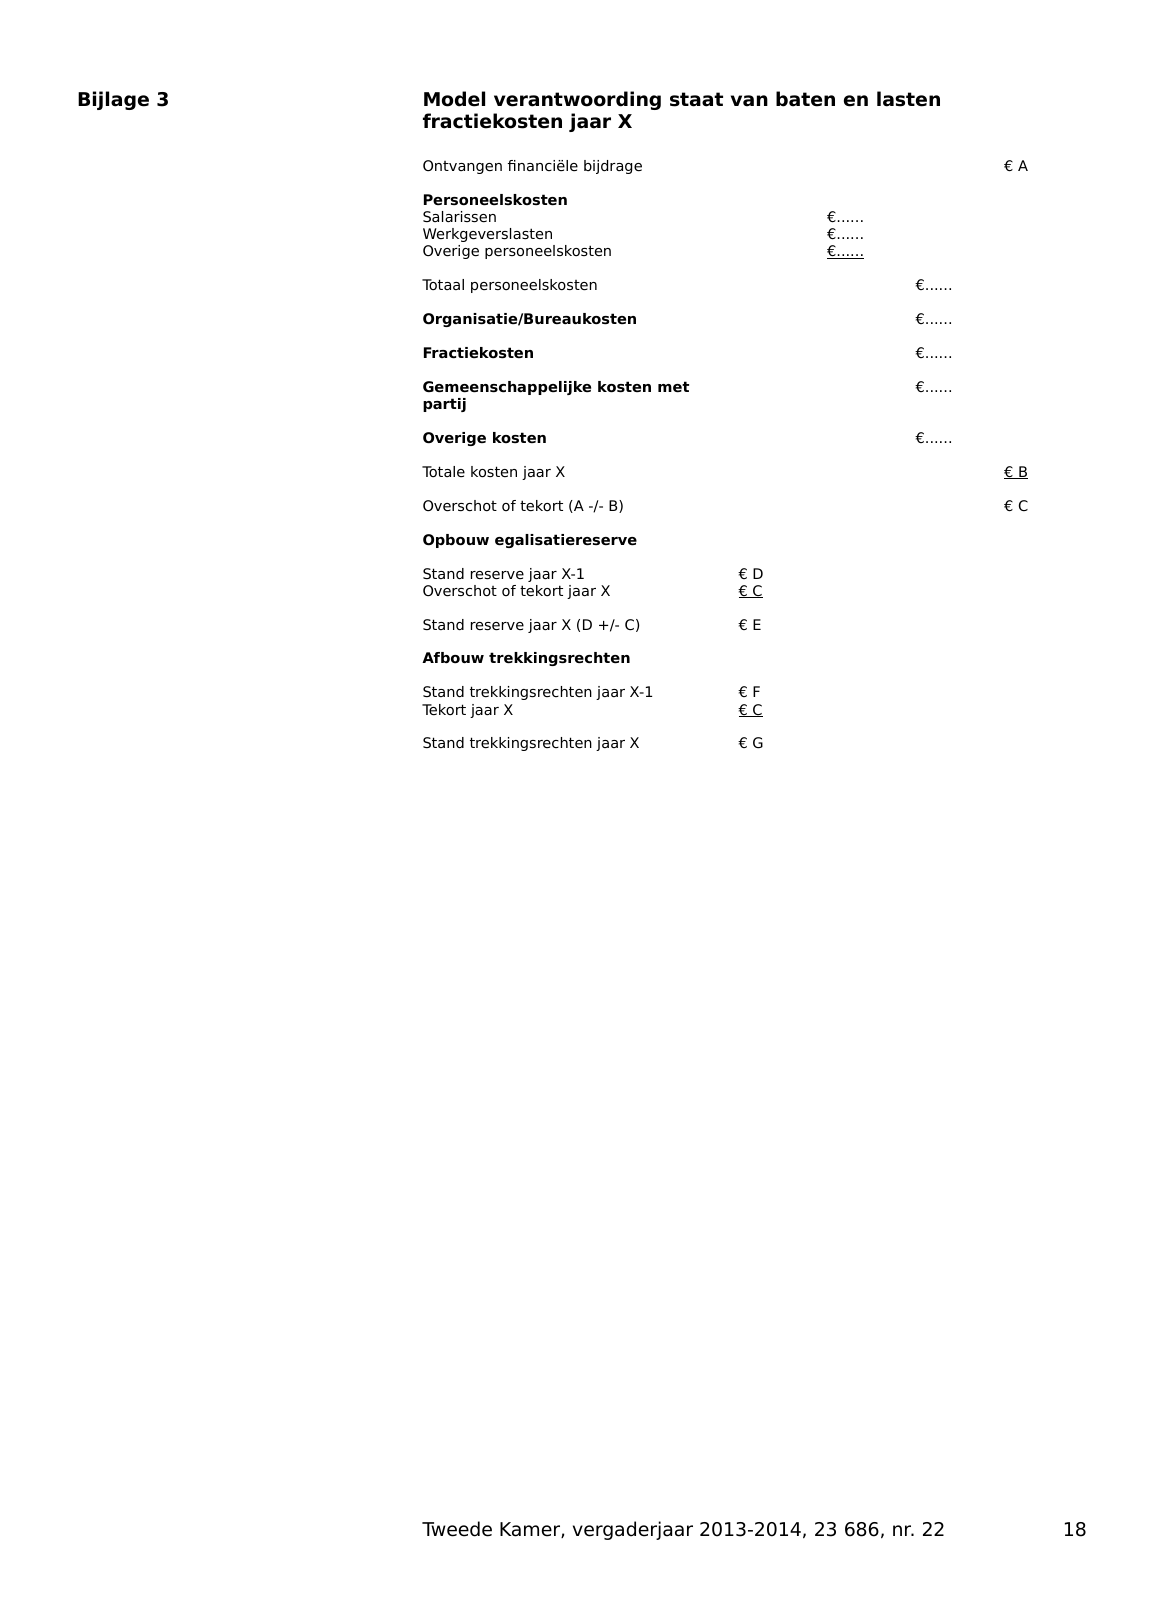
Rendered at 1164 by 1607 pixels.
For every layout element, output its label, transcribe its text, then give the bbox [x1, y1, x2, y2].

table_cell €...... [821, 243, 909, 260]
table_cell [422, 294, 732, 311]
table_cell [910, 684, 998, 701]
table_cell Stand reserve jaar X-1 [422, 566, 732, 582]
table_cell Werkgeverslasten [422, 226, 732, 243]
table_cell [998, 701, 1087, 718]
table_cell [732, 311, 821, 328]
table_cell [821, 379, 909, 413]
table_cell [821, 566, 909, 582]
table_cell [998, 515, 1087, 532]
table_cell [821, 328, 909, 345]
table_cell € D [732, 566, 821, 582]
table_cell [732, 294, 821, 311]
table_cell [998, 226, 1087, 243]
table_cell [422, 481, 732, 498]
table_cell [998, 413, 1087, 430]
table_cell [821, 277, 909, 294]
table_cell [910, 515, 998, 532]
table_cell [732, 209, 821, 226]
table_cell € C [732, 701, 821, 718]
table_cell Afbouw trekkingsrechten [422, 650, 732, 667]
table_cell [732, 413, 821, 430]
table_cell [998, 311, 1087, 328]
table_cell [998, 277, 1087, 294]
table_cell €...... [821, 209, 909, 226]
table_cell [910, 616, 998, 633]
table_header Ontvangen financiële bijdrage [422, 158, 732, 175]
table_header [732, 158, 821, 175]
table_cell [821, 701, 909, 718]
table_cell [821, 498, 909, 514]
table_cell [732, 498, 821, 514]
table_cell [910, 464, 998, 481]
table_cell [998, 532, 1087, 548]
table_cell [910, 650, 998, 667]
table_cell [732, 328, 821, 345]
table_cell [998, 668, 1087, 684]
table_cell [998, 345, 1087, 362]
table_cell [422, 634, 732, 650]
table_cell [910, 175, 998, 192]
table_cell [732, 668, 821, 684]
table_cell [732, 481, 821, 498]
table_cell €...... [910, 311, 998, 328]
table_cell €...... [910, 430, 998, 447]
table_cell [422, 549, 732, 566]
table_cell [910, 566, 998, 582]
table_cell [732, 430, 821, 447]
table_cell Personeelskosten [422, 192, 732, 209]
table_cell [910, 447, 998, 464]
table_cell Overschot of tekort jaar X [422, 583, 732, 599]
table_cell [821, 311, 909, 328]
table_cell [910, 209, 998, 226]
table_cell [998, 735, 1087, 752]
table_cell [821, 430, 909, 447]
table_cell [910, 735, 998, 752]
table_cell [998, 718, 1087, 735]
table_cell € C [998, 498, 1087, 514]
table_cell [732, 634, 821, 650]
table_cell Overige kosten [422, 430, 732, 447]
table_cell [998, 684, 1087, 701]
table_cell [732, 549, 821, 566]
table_cell [910, 481, 998, 498]
table_cell [422, 362, 732, 379]
table_cell [998, 243, 1087, 260]
table_cell Organisatie/Bureaukosten [422, 311, 732, 328]
table_cell [422, 328, 732, 345]
table_cell [422, 515, 732, 532]
table_cell [821, 600, 909, 616]
table_cell [910, 718, 998, 735]
table_cell [732, 718, 821, 735]
table_cell [732, 362, 821, 379]
table_cell [910, 583, 998, 599]
table_cell [422, 413, 732, 430]
table_cell [998, 616, 1087, 633]
table_cell €...... [821, 226, 909, 243]
table_cell [998, 634, 1087, 650]
table_cell [998, 566, 1087, 582]
table_cell [821, 532, 909, 548]
table_header [821, 158, 909, 175]
table_cell [732, 464, 821, 481]
table_cell [998, 362, 1087, 379]
table_cell [910, 549, 998, 566]
table_cell Overige personeelskosten [422, 243, 732, 260]
table_cell [910, 600, 998, 616]
table_cell [910, 226, 998, 243]
table_cell Gemeenschappelijke kosten met partij [422, 379, 732, 413]
table_cell [821, 718, 909, 735]
table_cell Stand trekkingsrechten jaar X [422, 735, 732, 752]
table_cell [821, 175, 909, 192]
table_cell [732, 447, 821, 464]
table_cell [910, 362, 998, 379]
table_cell [732, 650, 821, 667]
table_cell [998, 481, 1087, 498]
table_cell [732, 192, 821, 209]
table_header [910, 158, 998, 175]
table_cell [910, 413, 998, 430]
table_cell [821, 345, 909, 362]
table_cell € B [998, 464, 1087, 481]
table_cell [998, 294, 1087, 311]
table_cell Stand trekkingsrechten jaar X-1 [422, 684, 732, 701]
table_cell [910, 260, 998, 277]
table_cell [998, 328, 1087, 345]
table_cell € F [732, 684, 821, 701]
table_cell Overschot of tekort (A -/- B) [422, 498, 732, 514]
table_cell [998, 379, 1087, 413]
table_cell [821, 616, 909, 633]
table_cell [910, 634, 998, 650]
table_cell [732, 345, 821, 362]
table_cell [998, 260, 1087, 277]
table_cell [821, 464, 909, 481]
table_cell [732, 243, 821, 260]
table_cell [910, 243, 998, 260]
table_cell [998, 209, 1087, 226]
table_cell [821, 192, 909, 209]
table_cell € E [732, 616, 821, 633]
table_cell [732, 600, 821, 616]
table_cell [821, 413, 909, 430]
table_cell [998, 549, 1087, 566]
table_cell [821, 362, 909, 379]
table_cell [998, 430, 1087, 447]
table_cell [422, 447, 732, 464]
table_cell € C [732, 583, 821, 599]
table_cell [422, 600, 732, 616]
table_cell [998, 650, 1087, 667]
table_cell [998, 447, 1087, 464]
table_cell Stand reserve jaar X (D +/- C) [422, 616, 732, 633]
table_cell [821, 515, 909, 532]
table_cell [821, 650, 909, 667]
table_cell [821, 583, 909, 599]
table_cell [422, 718, 732, 735]
table_cell [732, 260, 821, 277]
table_cell €...... [910, 277, 998, 294]
table_cell €...... [910, 345, 998, 362]
table_cell Salarissen [422, 209, 732, 226]
table_cell [732, 515, 821, 532]
table_cell [998, 583, 1087, 599]
table_cell [910, 192, 998, 209]
table_cell Opbouw egalisatiereserve [422, 532, 732, 548]
table_cell [910, 668, 998, 684]
table_cell [422, 668, 732, 684]
table_cell [732, 532, 821, 548]
table_cell [821, 447, 909, 464]
table_cell Totaal personeelskosten [422, 277, 732, 294]
table_cell Totale kosten jaar X [422, 464, 732, 481]
table_cell [821, 481, 909, 498]
table_cell [732, 277, 821, 294]
table_cell [910, 701, 998, 718]
table_cell Tekort jaar X [422, 701, 732, 718]
table_cell [821, 549, 909, 566]
table_cell [910, 498, 998, 514]
table_cell €...... [910, 379, 998, 413]
table_cell [998, 175, 1087, 192]
table_cell [910, 328, 998, 345]
table_cell € G [732, 735, 821, 752]
table_cell [910, 294, 998, 311]
table_cell [998, 600, 1087, 616]
table_cell [821, 634, 909, 650]
table_cell [422, 260, 732, 277]
table_cell [732, 175, 821, 192]
table_header € A [998, 158, 1087, 175]
table_cell [422, 175, 732, 192]
table_cell [821, 684, 909, 701]
table_cell [998, 192, 1087, 209]
table_cell [821, 294, 909, 311]
table_cell [821, 260, 909, 277]
table_cell [821, 735, 909, 752]
table_cell Fractiekosten [422, 345, 732, 362]
subtitle Bijlage 3 Model verantwoording staat van baten en lasten fractiekosten jaar X [77, 89, 1087, 133]
table_cell [732, 226, 821, 243]
table_cell [732, 379, 821, 413]
table_cell [910, 532, 998, 548]
table_cell [821, 668, 909, 684]
